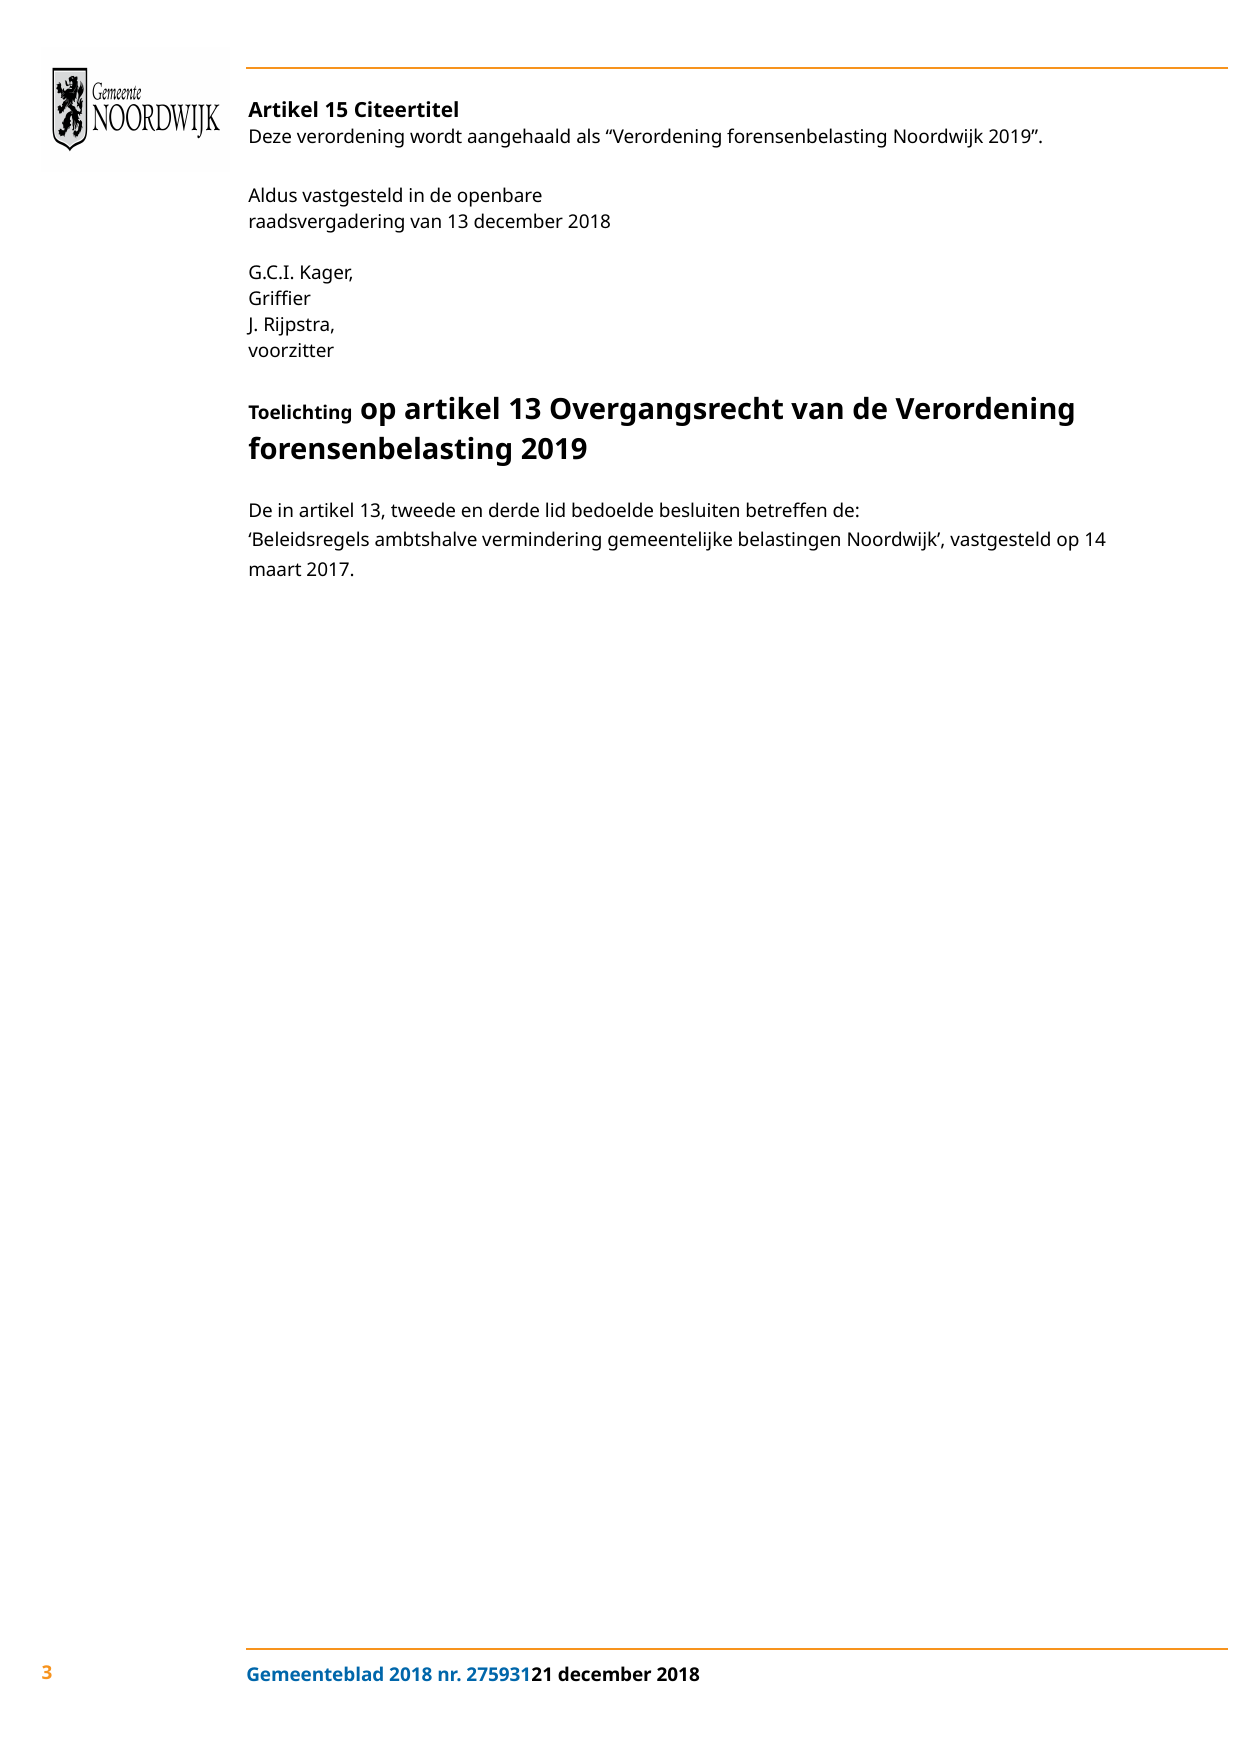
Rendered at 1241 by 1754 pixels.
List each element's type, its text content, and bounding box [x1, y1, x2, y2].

text G.C.I. Kager, [248, 259, 1152, 285]
text De in artikel 13, tweede en derde lid bedoelde besluiten betreffen de: [248, 497, 1152, 522]
text Griffier [248, 285, 1152, 311]
text raadsvergadering van 13 december 2018 [248, 208, 1152, 234]
text Artikel 15 Citeertitel [248, 95, 1152, 123]
text J. Rijpstra, [248, 311, 1152, 337]
text Aldus vastgesteld in de openbare [248, 182, 1152, 208]
text ‘Beleidsregels ambtshalve vermindering gemeentelijke belastingen Noordwijk’, vastgesteld op 14 maart 2017. [248, 526, 1152, 582]
text voorzitter [248, 337, 1152, 362]
text Deze verordening wordt aangehaald als “Verordening forensenbelasting Noordwijk 2019”. [248, 123, 1152, 149]
text Toelichting op artikel 13 Overgangsrecht van de Verordening forensenbelasting 2019 [248, 388, 1152, 468]
picture [41, 47, 231, 172]
